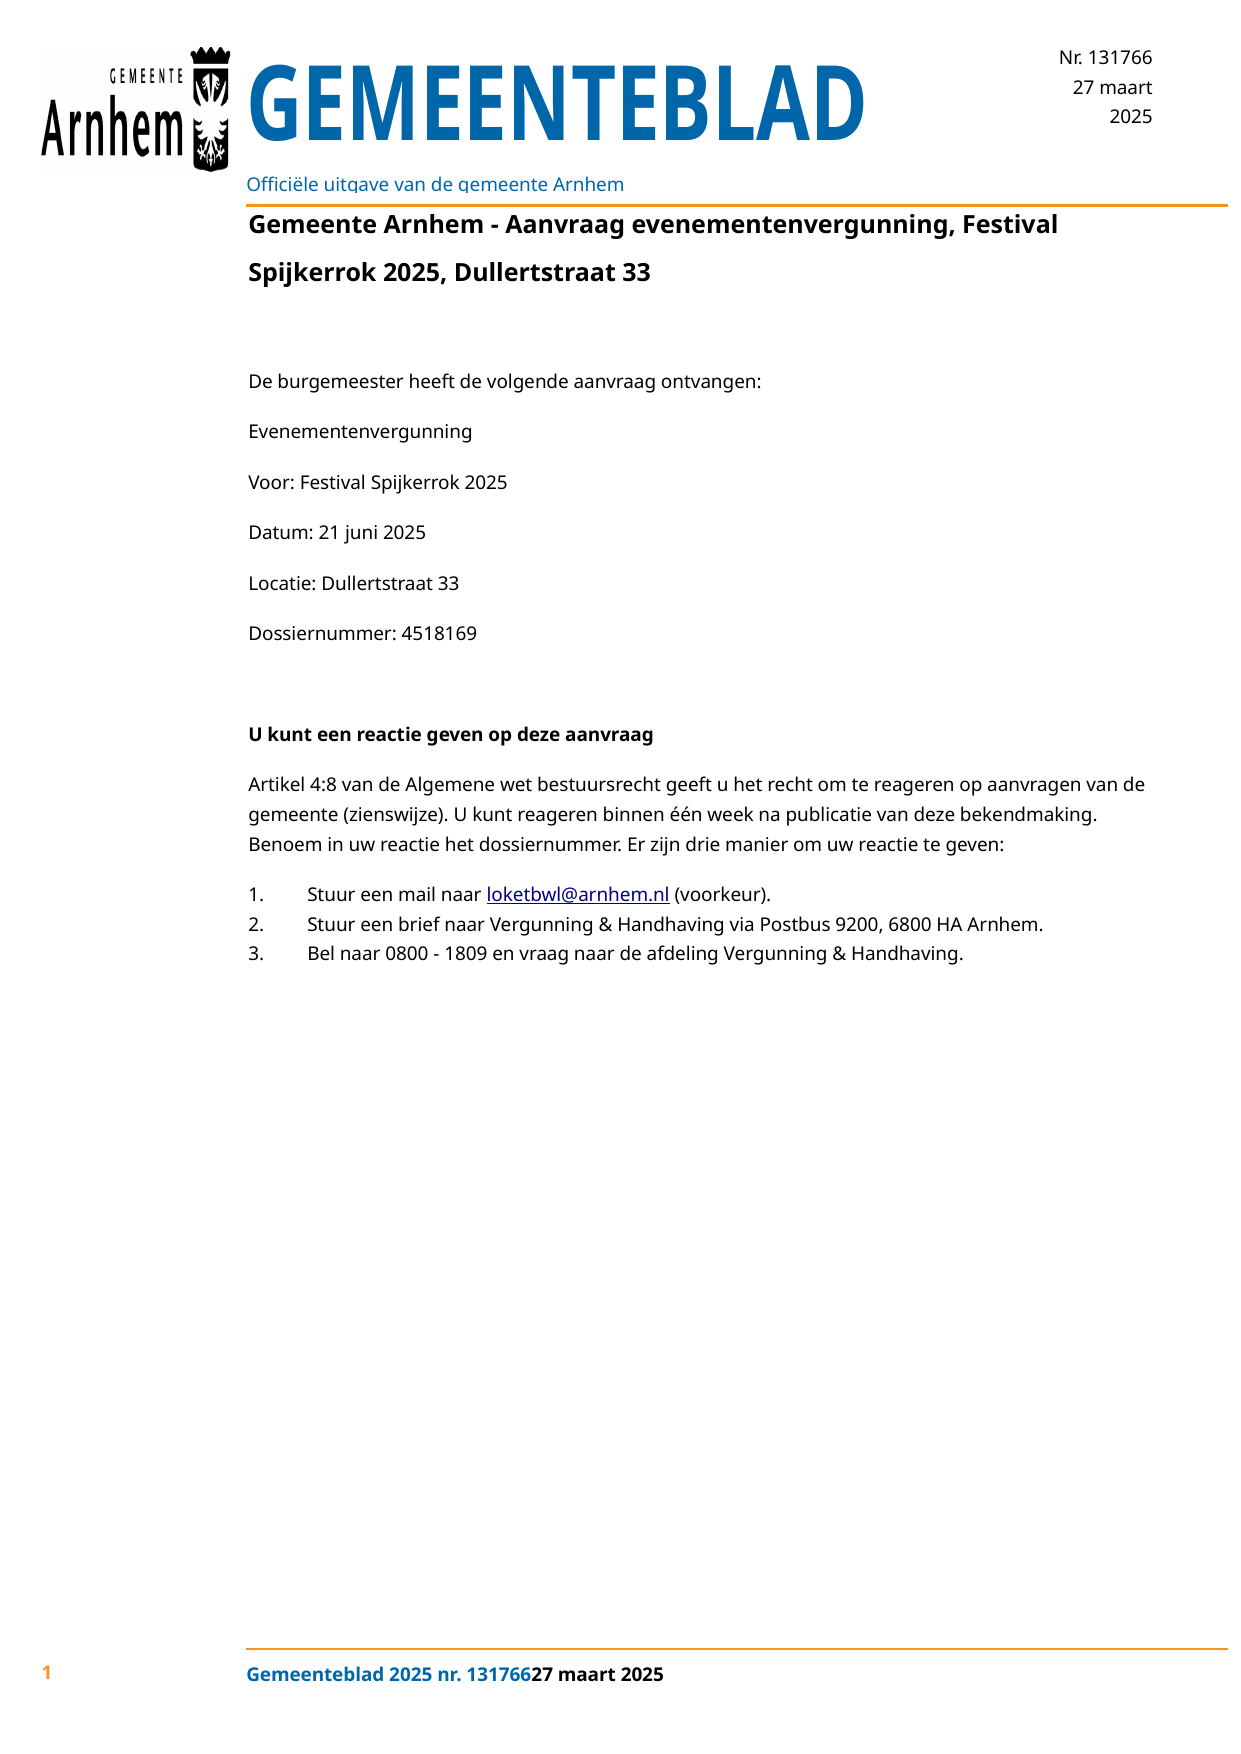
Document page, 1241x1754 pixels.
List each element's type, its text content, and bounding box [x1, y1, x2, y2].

list Stuur een brief naar Vergunning & Handhaving via Postbus 9200, 6800 HA Arnhem. [248, 911, 1152, 937]
text U kunt een reactie geven op deze aanvraag [248, 721, 1152, 747]
list Stuur een mail naar loketbwl@arnhem.nl (voorkeur). [248, 881, 1152, 907]
picture [41, 47, 231, 172]
text Locatie: Dullertstraat 33 [248, 570, 1152, 596]
text Evenementenvergunning [248, 419, 1152, 444]
text Datum: 21 juni 2025 [248, 519, 1152, 545]
text Voor: Festival Spijkerrok 2025 [248, 469, 1152, 495]
text Gemeente Arnhem - Aanvraag evenementenvergunning, Festival Spijkerrok 2025, Dullertstraat 33 [248, 207, 1152, 288]
text Dossiernummer: 4518169 [248, 620, 1152, 646]
list Bel naar 0800 - 1809 en vraag naar de afdeling Vergunning & Handhaving. [248, 940, 1152, 966]
text Artikel 4:8 van de Algemene wet bestuursrecht geeft u het recht om te reageren op aanvragen van de gemeente (zienswijze). U kunt reageren binnen één week na publicatie van deze bekendmaking. Benoem in uw reactie het dossiernummer. Er zijn drie manier om uw reactie te geven: [248, 772, 1152, 857]
text De burgemeester heeft de volgende aanvraag ontvangen: [248, 368, 1152, 394]
